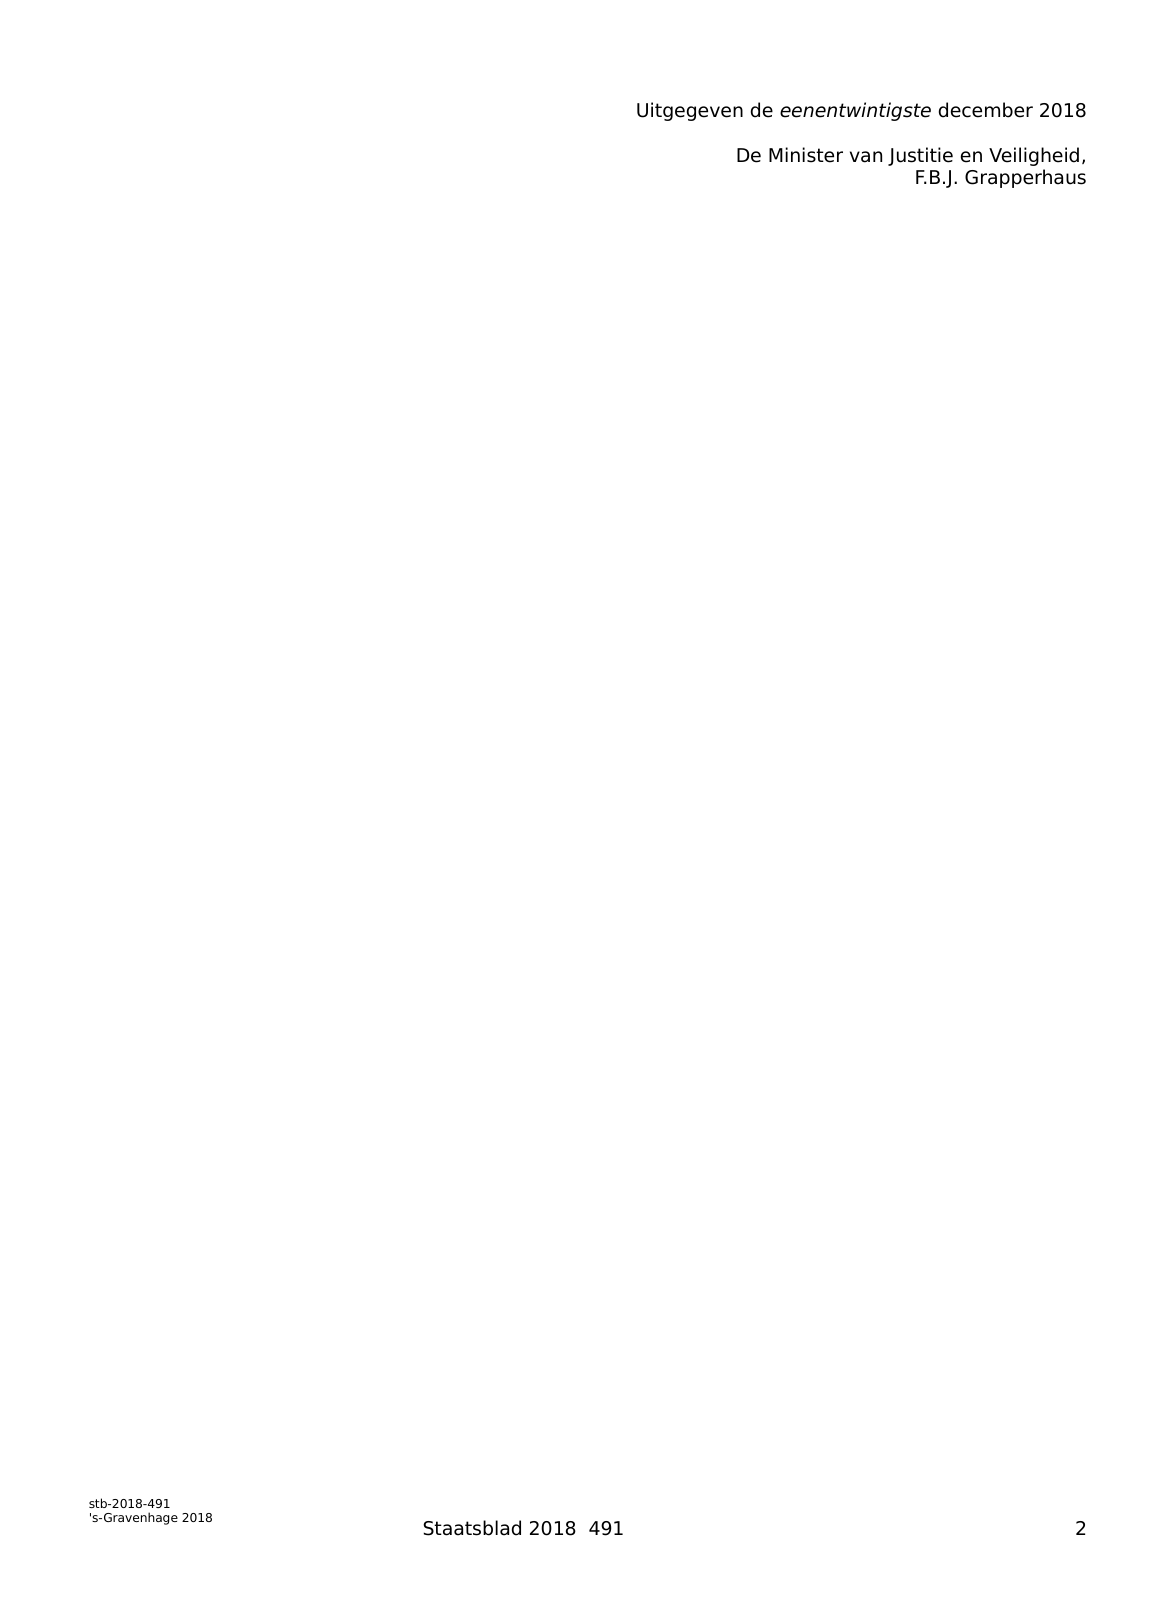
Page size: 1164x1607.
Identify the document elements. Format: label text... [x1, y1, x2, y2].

text stb-2018-491 [88, 1497, 323, 1511]
text De Minister van Justitie en Veiligheid, F.B.J. Grapperhaus [422, 144, 1087, 188]
text Uitgegeven de eenentwintigste december 2018 [422, 100, 1087, 122]
text 's-Gravenhage 2018 [88, 1511, 323, 1525]
